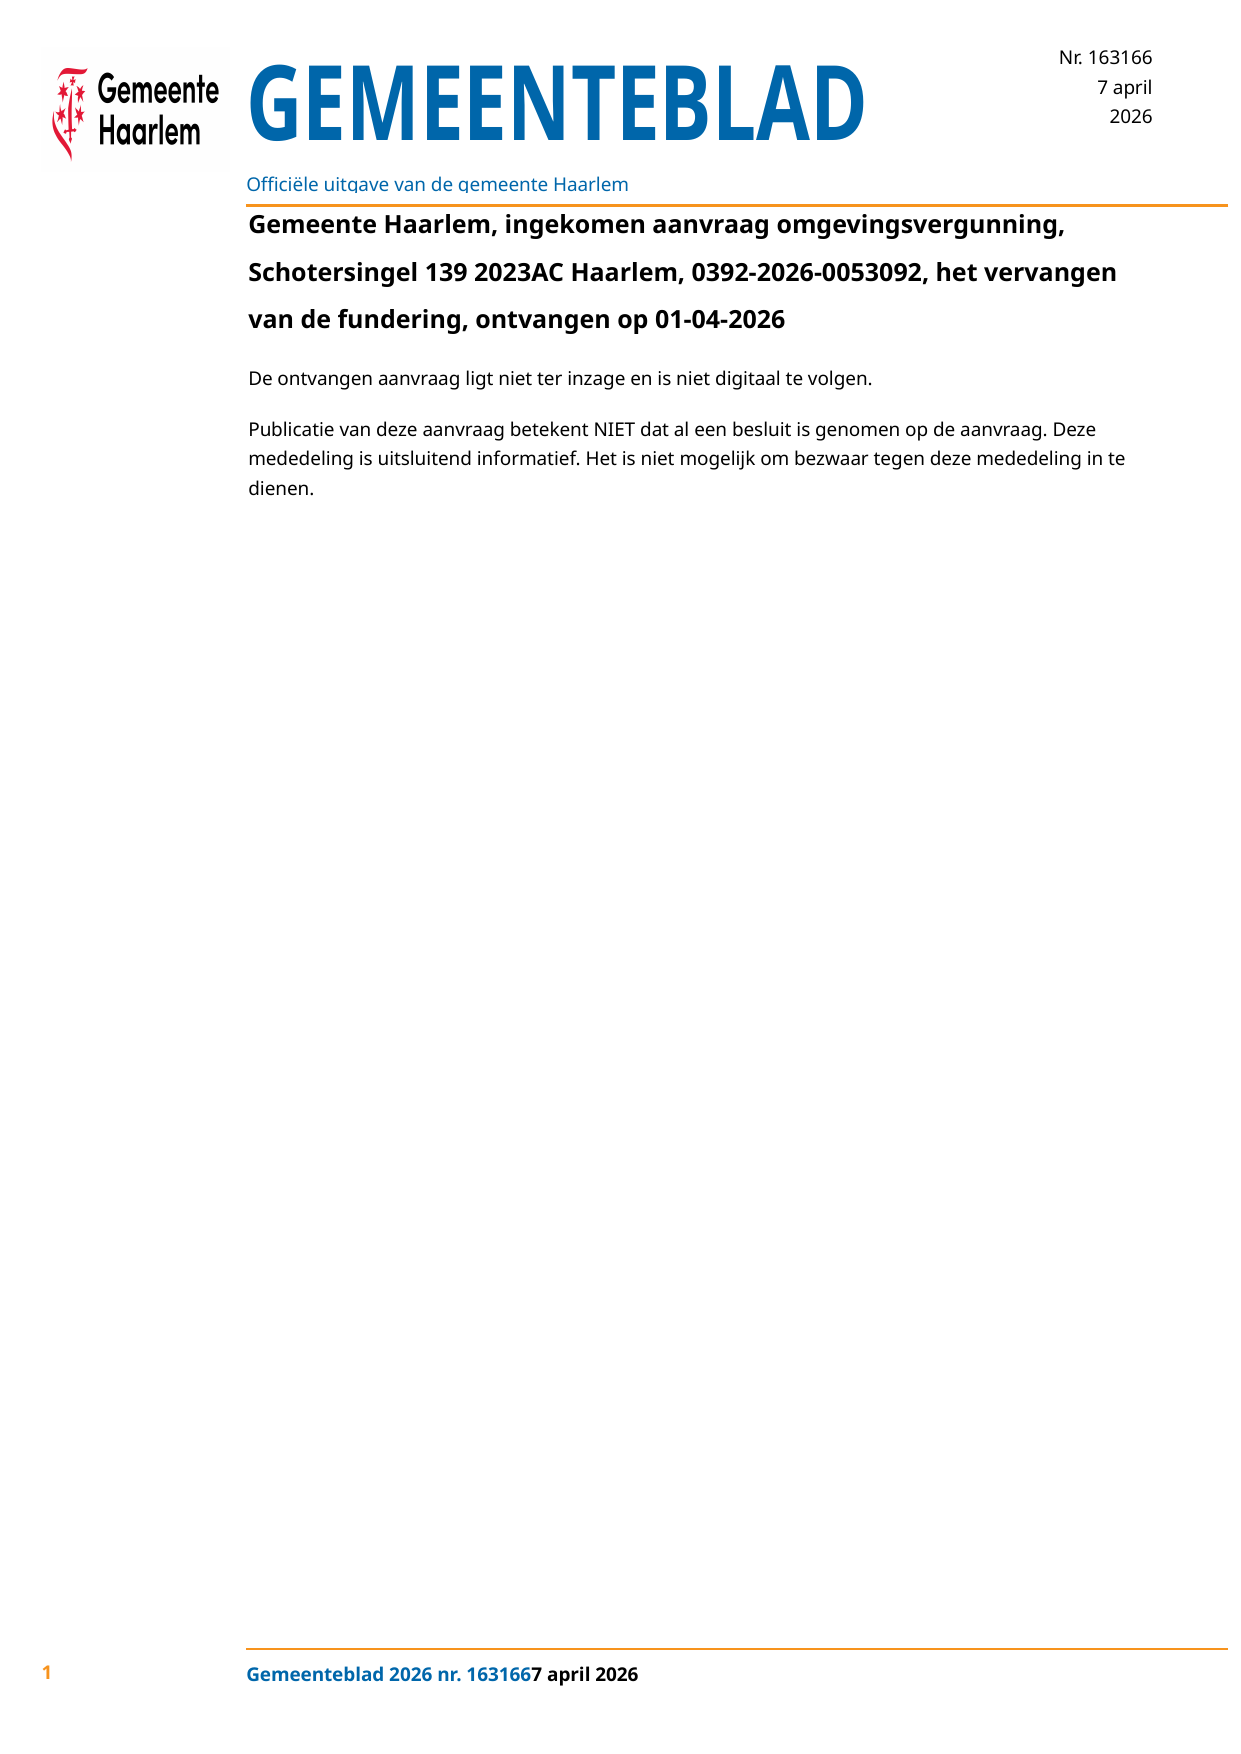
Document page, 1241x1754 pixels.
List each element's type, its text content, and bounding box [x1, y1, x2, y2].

picture [41, 47, 231, 172]
text Gemeente Haarlem, ingekomen aanvraag omgevingsvergunning, Schotersingel 139 2023AC Haarlem, 0392-2026-0053092, het vervangen van de fundering, ontvangen op 01-04-2026 [248, 207, 1152, 336]
text De ontvangen aanvraag ligt niet ter inzage en is niet digitaal te volgen. [248, 366, 1152, 391]
text Publicatie van deze aanvraag betekent NIET dat al een besluit is genomen op de aanvraag. Deze mededeling is uitsluitend informatief. Het is niet mogelijk om bezwaar tegen deze mededeling in te dienen. [248, 416, 1152, 501]
